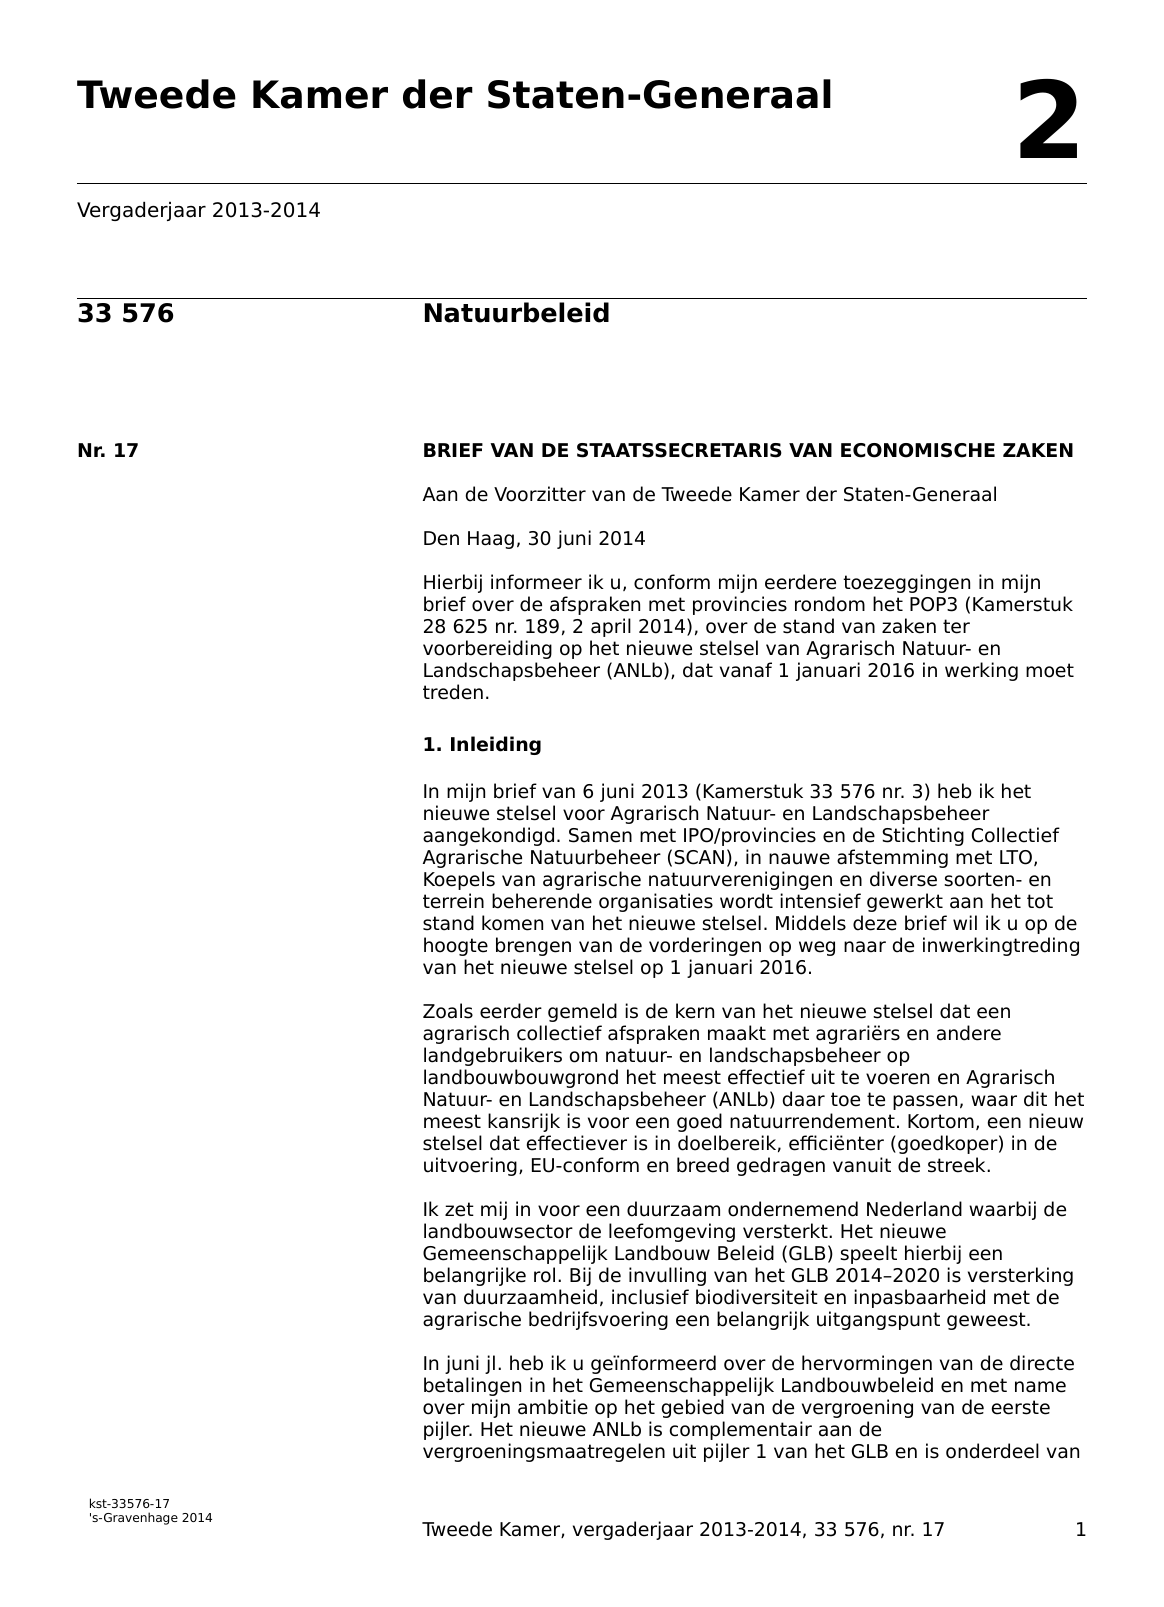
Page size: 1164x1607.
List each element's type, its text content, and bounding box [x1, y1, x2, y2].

text Den Haag, 30 juni 2014 [422, 528, 1087, 550]
table_cell Vergaderjaar 2013-2014 [77, 184, 1087, 298]
table_header Tweede Kamer der Staten-Generaal [77, 59, 886, 183]
text Zoals eerder gemeld is de kern van het nieuwe stelsel dat een agrarisch collectief afspraken maakt met agrariërs en andere landgebruikers om natuur- en landschapsbeheer op landbouwbouwgrond het meest effectief uit te voeren en Agrarisch Natuur- en Landschapsbeheer (ANLb) daar toe te passen, waar dit het meest kansrijk is voor een goed natuurrendement. Kortom, een nieuw stelsel dat effectiever is in doelbereik, efficiënter (goedkoper) in de uitvoering, EU-conform en breed gedragen vanuit de streek. [422, 1001, 1087, 1177]
text kst-33576-17 [88, 1497, 323, 1511]
text Hierbij informeer ik u, conform mijn eerdere toezeggingen in mijn brief over de afspraken met provincies rondom het POP3 (Kamerstuk 28 625 nr. 189, 2 april 2014), over de stand van zaken ter voorbereiding op het nieuwe stelsel van Agrarisch Natuur- en Landschapsbeheer (ANLb), dat vanaf 1 januari 2016 in werking moet treden. [422, 572, 1087, 704]
subtitle Nr. 17 BRIEF VAN DE STAATSSECRETARIS VAN ECONOMISCHE ZAKEN [77, 440, 1087, 462]
text 's-Gravenhage 2014 [88, 1511, 323, 1525]
text In juni jl. heb ik u geïnformeerd over de hervormingen van de directe betalingen in het Gemeenschappelijk Landbouwbeleid en met name over mijn ambitie op het gebied van de vergroening van de eerste pijler. Het nieuwe ANLb is complementair aan de vergroeningsmaatregelen uit pijler 1 van het GLB en is onderdeel van [422, 1353, 1087, 1463]
subtitle 1. Inleiding [422, 734, 1087, 756]
text In mijn brief van 6 juni 2013 (Kamerstuk 33 576 nr. 3) heb ik het nieuwe stelsel voor Agrarisch Natuur- en Landschapsbeheer aangekondigd. Samen met IPO/provincies en de Stichting Collectief Agrarische Natuurbeheer (SCAN), in nauwe afstemming met LTO, Koepels van agrarische natuurverenigingen en diverse soorten- en terrein beherende organisaties wordt intensief gewerkt aan het tot stand komen van het nieuwe stelsel. Middels deze brief wil ik u op de hoogte brengen van de vorderingen op weg naar de inwerkingtreding van het nieuwe stelsel op 1 januari 2016. [422, 781, 1087, 979]
text Aan de Voorzitter van de Tweede Kamer der Staten-Generaal [422, 484, 1087, 506]
text Ik zet mij in voor een duurzaam ondernemend Nederland waarbij de landbouwsector de leefomgeving versterkt. Het nieuwe Gemeenschappelijk Landbouw Beleid (GLB) speelt hierbij een belangrijke rol. Bij de invulling van het GLB 2014–2020 is versterking van duurzaamheid, inclusief biodiversiteit en inpasbaarheid met de agrarische bedrijfsvoering een belangrijk uitgangspunt geweest. [422, 1199, 1087, 1331]
table_header 2 [886, 59, 1087, 183]
subtitle 33 576 Natuurbeleid [77, 299, 1087, 329]
